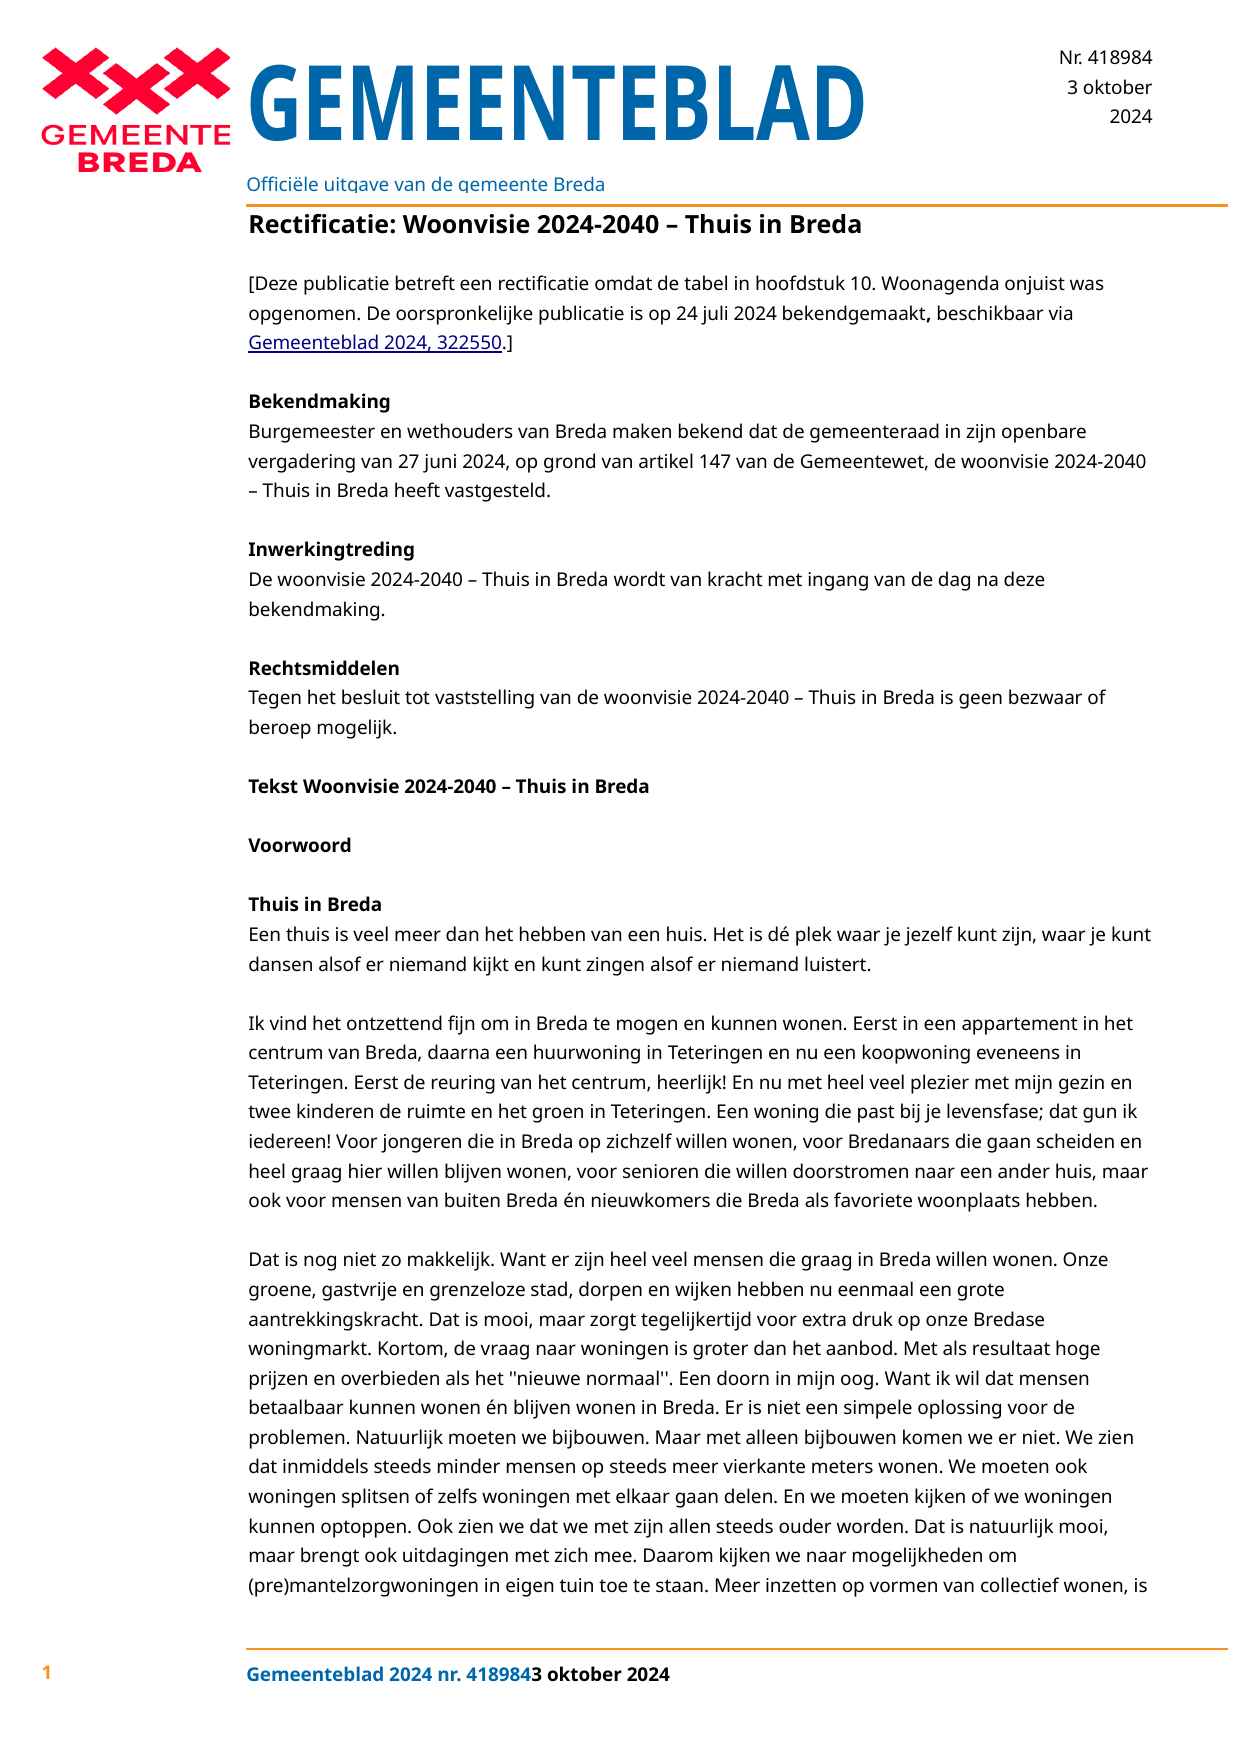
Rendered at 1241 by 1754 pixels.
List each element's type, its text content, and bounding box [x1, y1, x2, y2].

text Voorwoord [248, 832, 1152, 858]
text Rechtsmiddelen [248, 655, 1152, 681]
text Inwerkingtreding [248, 537, 1152, 562]
text De woonvisie 2024-2040 – Thuis in Breda wordt van kracht met ingang van de dag na deze bekendmaking. [248, 566, 1152, 621]
text Tegen het besluit tot vaststelling van de woonvisie 2024-2040 – Thuis in Breda is geen bezwaar of beroep mogelijk. [248, 684, 1152, 740]
text Burgemeester en wethouders van Breda maken bekend dat de gemeenteraad in zijn openbare vergadering van 27 juni 2024, op grond van artikel 147 van de Gemeentewet, de woonvisie 2024-2040 – Thuis in Breda heeft vastgesteld. [248, 418, 1152, 503]
text Tekst Woonvisie 2024-2040 – Thuis in Breda [248, 773, 1152, 799]
text Dat is nog niet zo makkelijk. Want er zijn heel veel mensen die graag in Breda willen wonen. Onze groene, gastvrije en grenzeloze stad, dorpen en wijken hebben nu eenmaal een grote aantrekkingskracht. Dat is mooi, maar zorgt tegelijkertijd voor extra druk op onze Bredase woningmarkt. Kortom, de vraag naar woningen is groter dan het aanbod. Met als resultaat hoge prijzen en overbieden als het ''nieuwe normaal''. Een doorn in mijn oog. Want ik wil dat mensen betaalbaar kunnen wonen én blijven wonen in Breda. Er is niet een simpele oplossing voor de problemen. Natuurlijk moeten we bijbouwen. Maar met alleen bijbouwen komen we er niet. We zien dat inmiddels steeds minder mensen op steeds meer vierkante meters wonen. We moeten ook woningen splitsen of zelfs woningen met elkaar gaan delen. En we moeten kijken of we woningen kunnen optoppen. Ook zien we dat we met zijn allen steeds ouder worden. Dat is natuurlijk mooi, maar brengt ook uitdagingen met zich mee. Daarom kijken we naar mogelijkheden om (pre)mantelzorgwoningen in eigen tuin toe te staan. Meer inzetten op vormen van collectief wonen, is [248, 1247, 1152, 1598]
text Ik vind het ontzettend fijn om in Breda te mogen en kunnen wonen. Eerst in een appartement in het centrum van Breda, daarna een huurwoning in Teteringen en nu een koopwoning eveneens in Teteringen. Eerst de reuring van het centrum, heerlijk! En nu met heel veel plezier met mijn gezin en twee kinderen de ruimte en het groen in Teteringen. Een woning die past bij je levensfase; dat gun ik iedereen! Voor jongeren die in Breda op zichzelf willen wonen, voor Bredanaars die gaan scheiden en heel graag hier willen blijven wonen, voor senioren die willen doorstromen naar een ander huis, maar ook voor mensen van buiten Breda én nieuwkomers die Breda als favoriete woonplaats hebben. [248, 1010, 1152, 1213]
text Een thuis is veel meer dan het hebben van een huis. Het is dé plek waar je jezelf kunt zijn, waar je kunt dansen alsof er niemand kijkt en kunt zingen alsof er niemand luistert. [248, 921, 1152, 976]
text Rectificatie: Woonvisie 2024-2040 – Thuis in Breda [248, 207, 1152, 241]
text [Deze publicatie betreft een rectificatie omdat de tabel in hoofdstuk 10. Woonagenda onjuist was opgenomen. De oorspronkelijke publicatie is op 24 juli 2024 bekendgemaakt, beschikbaar via Gemeenteblad 2024, 322550.] [248, 270, 1152, 355]
text Bekendmaking [248, 389, 1152, 414]
text Thuis in Breda [248, 892, 1152, 917]
picture [41, 47, 231, 172]
